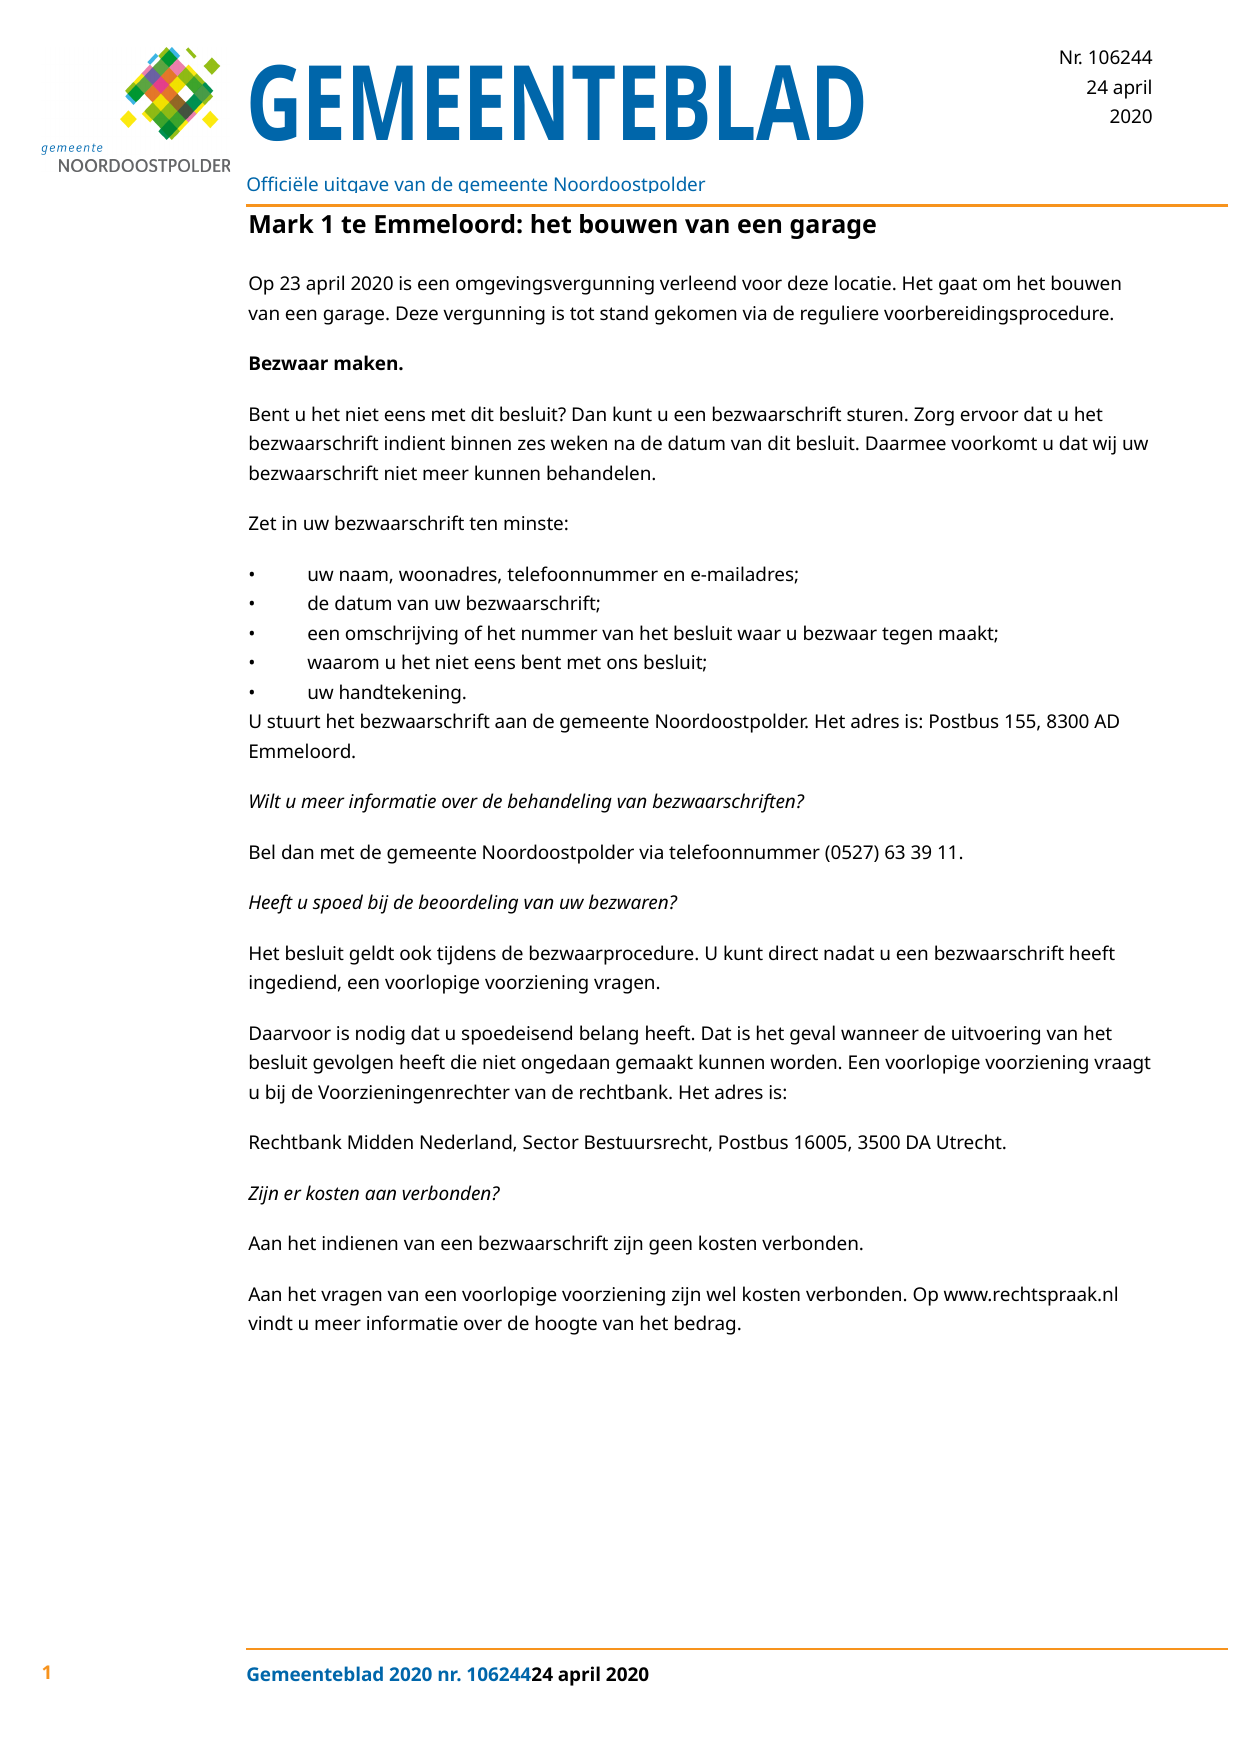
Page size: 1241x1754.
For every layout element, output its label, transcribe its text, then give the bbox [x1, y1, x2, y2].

picture [41, 47, 231, 172]
text Zet in uw bezwaarschrift ten minste: [248, 510, 1152, 536]
text Op 23 april 2020 is een omgevingsvergunning verleend voor deze locatie. Het gaat om het bouwen van een garage. Deze vergunning is tot stand gekomen via de reguliere voorbereidingsprocedure. [248, 270, 1152, 326]
text Daarvoor is nodig dat u spoedeisend belang heeft. Dat is het geval wanneer de uitvoering van het besluit gevolgen heeft die niet ongedaan gemaakt kunnen worden. Een voorlopige voorziening vraagt u bij de Voorzieningenrechter van de rechtbank. Het adres is: [248, 1020, 1152, 1105]
text Rechtbank Midden Nederland, Sector Bestuursrecht, Postbus 16005, 3500 DA Utrecht. [248, 1129, 1152, 1155]
text Mark 1 te Emmeloord: het bouwen van een garage [248, 207, 1152, 241]
list de datum van uw bezwaarschrift; [248, 590, 1152, 616]
list waarom u het niet eens bent met ons besluit; [248, 649, 1152, 675]
text Aan het vragen van een voorlopige voorziening zijn wel kosten verbonden. Op www.rechtspraak.nl vindt u meer informatie over de hoogte van het bedrag. [248, 1281, 1152, 1336]
list uw handtekening. [248, 679, 1152, 705]
text Wilt u meer informatie over de behandeling van bezwaarschriften? [248, 789, 1152, 814]
text Bezwaar maken. [248, 350, 1152, 376]
text U stuurt het bezwaarschrift aan de gemeente Noordoostpolder. Het adres is: Postbus 155, 8300 AD Emmeloord. [248, 709, 1152, 764]
text Bent u het niet eens met dit besluit? Dan kunt u een bezwaarschrift sturen. Zorg ervoor dat u het bezwaarschrift indient binnen zes weken na de datum van dit besluit. Daarmee voorkomt u dat wij uw bezwaarschrift niet meer kunnen behandelen. [248, 401, 1152, 486]
list uw naam, woonadres, telefoonnummer en e-mailadres; [248, 561, 1152, 586]
text Aan het indienen van een bezwaarschrift zijn geen kosten verbonden. [248, 1230, 1152, 1256]
text Zijn er kosten aan verbonden? [248, 1180, 1152, 1206]
text Bel dan met de gemeente Noordoostpolder via telefoonnummer (0527) 63 39 11. [248, 839, 1152, 865]
text Het besluit geldt ook tijdens de bezwaarprocedure. U kunt direct nadat u een bezwaarschrift heeft ingediend, een voorlopige voorziening vragen. [248, 940, 1152, 995]
text Heeft u spoed bij de beoordeling van uw bezwaren? [248, 889, 1152, 915]
list een omschrijving of het nummer van het besluit waar u bezwaar tegen maakt; [248, 620, 1152, 646]
